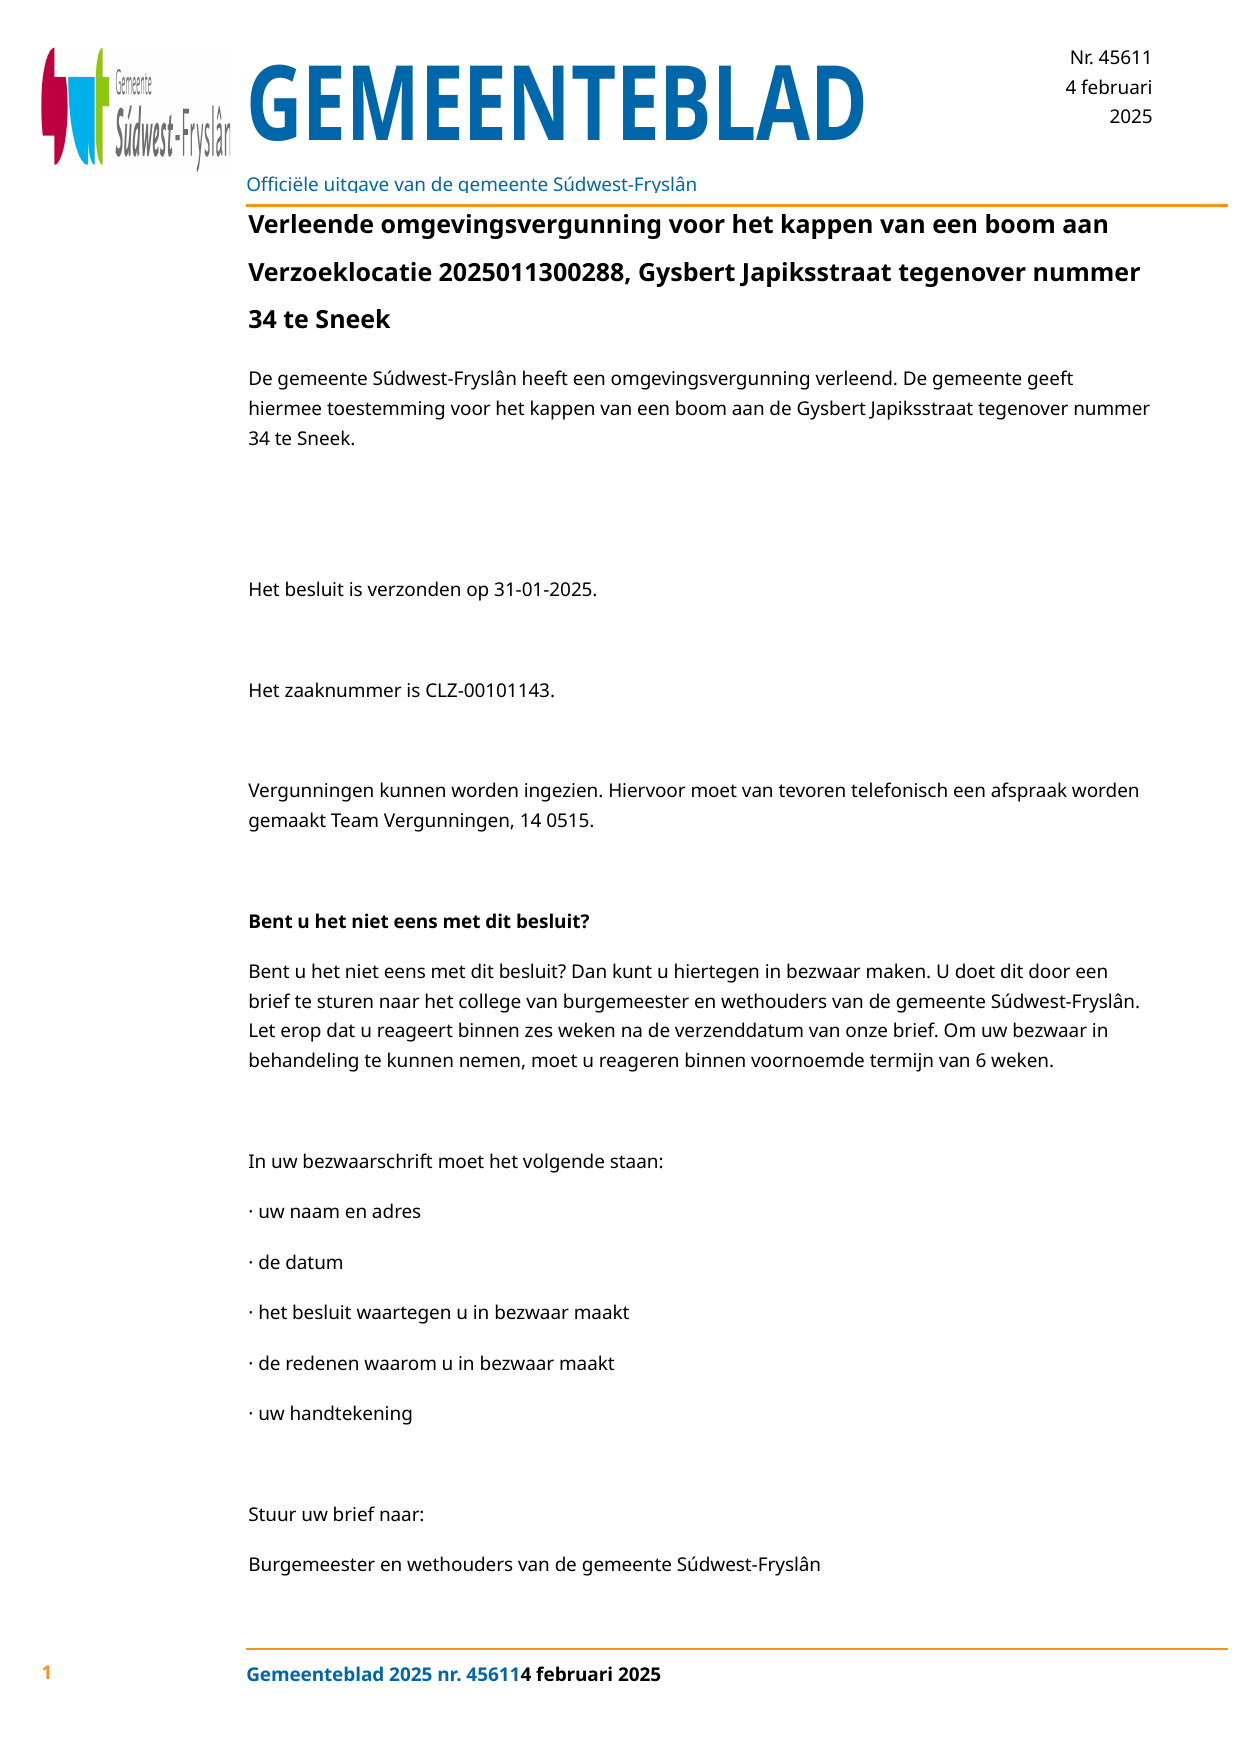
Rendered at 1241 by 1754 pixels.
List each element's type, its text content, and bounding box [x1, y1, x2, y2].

text Bent u het niet eens met dit besluit? [248, 908, 1152, 934]
text Het zaaknummer is CLZ-00101143. [248, 677, 1152, 702]
text · de datum [248, 1249, 1152, 1274]
text Stuur uw brief naar: [248, 1501, 1152, 1527]
text Bent u het niet eens met dit besluit? Dan kunt u hiertegen in bezwaar maken. U doet dit door een brief te sturen naar het college van burgemeester en wethouders van de gemeente Súdwest-Fryslân. Let erop dat u reageert binnen zes weken na de verzenddatum van onze brief. Om uw bezwaar in behandeling te kunnen nemen, moet u reageren binnen voornoemde termijn van 6 weken. [248, 958, 1152, 1073]
text Burgemeester en wethouders van de gemeente Súdwest-Fryslân [248, 1551, 1152, 1577]
text In uw bezwaarschrift moet het volgende staan: [248, 1148, 1152, 1174]
picture [41, 47, 231, 172]
text · uw naam en adres [248, 1198, 1152, 1224]
text Verleende omgevingsvergunning voor het kappen van een boom aan Verzoeklocatie 2025011300288, Gysbert Japiksstraat tegenover nummer 34 te Sneek [248, 207, 1152, 336]
text Vergunningen kunnen worden ingezien. Hiervoor moet van tevoren telefonisch een afspraak worden gemaakt Team Vergunningen, 14 0515. [248, 778, 1152, 833]
text Het besluit is verzonden op 31-01-2025. [248, 576, 1152, 602]
text · het besluit waartegen u in bezwaar maakt [248, 1299, 1152, 1325]
text De gemeente Súdwest-Fryslân heeft een omgevingsvergunning verleend. De gemeente geeft hiermee toestemming voor het kappen van een boom aan de Gysbert Japiksstraat tegenover nummer 34 te Sneek. [248, 366, 1152, 450]
text · de redenen waarom u in bezwaar maakt [248, 1350, 1152, 1375]
text · uw handtekening [248, 1400, 1152, 1426]
